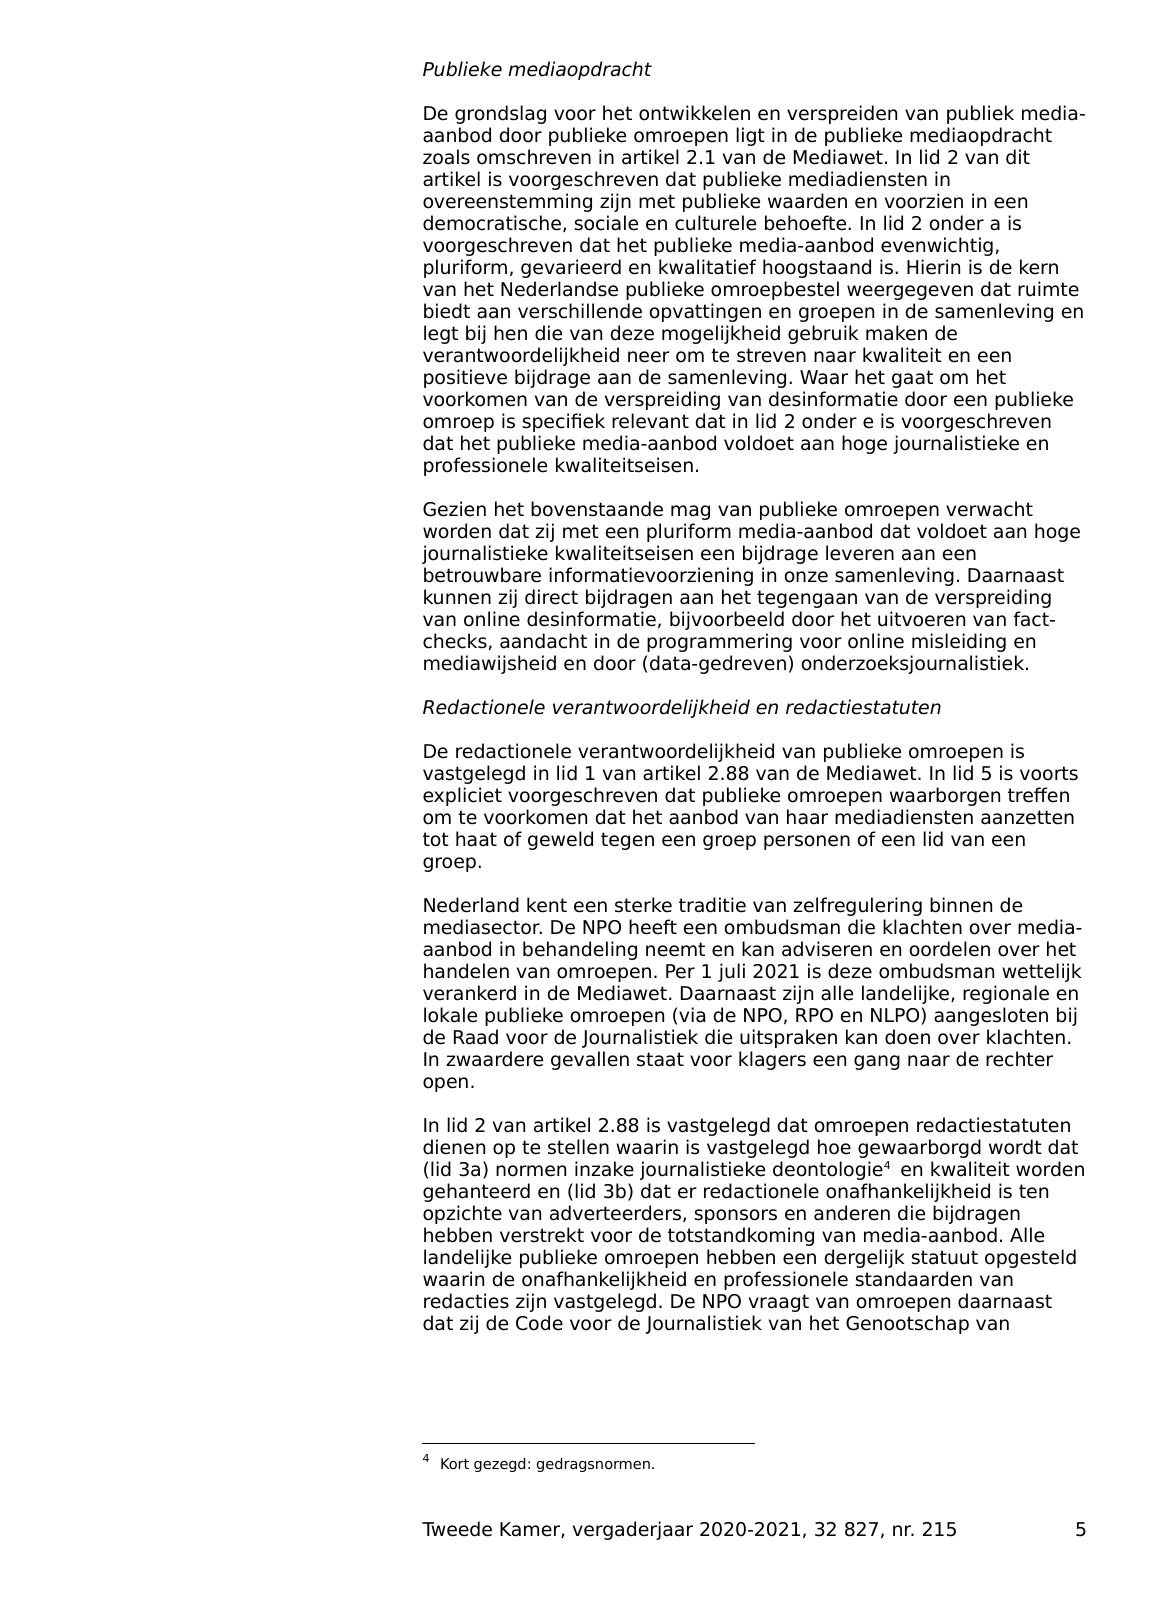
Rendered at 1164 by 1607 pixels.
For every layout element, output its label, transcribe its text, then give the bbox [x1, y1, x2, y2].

text Gezien het bovenstaande mag van publieke omroepen verwacht worden dat zij met een pluriform media-aanbod dat voldoet aan hoge journalistieke kwaliteitseisen een bijdrage leveren aan een betrouwbare informatievoorziening in onze samenleving. Daarnaast kunnen zij direct bijdragen aan het tegengaan van de verspreiding van online desinformatie, bijvoorbeeld door het uitvoeren van fact-checks, aandacht in de programmering voor online misleiding en mediawijsheid en door (data-gedreven) onderzoeksjournalistiek. [422, 499, 1087, 675]
text De redactionele verantwoordelijkheid van publieke omroepen is vastgelegd in lid 1 van artikel 2.88 van de Mediawet. In lid 5 is voorts expliciet voorgeschreven dat publieke omroepen waarborgen treffen om te voorkomen dat het aanbod van haar mediadiensten aanzetten tot haat of geweld tegen een groep personen of een lid van een groep. [422, 741, 1087, 873]
text In lid 2 van artikel 2.88 is vastgelegd dat omroepen redactiestatuten dienen op te stellen waarin is vastgelegd hoe gewaarborgd wordt dat (lid 3a) normen inzake journalistieke deontologie en kwaliteit worden gehanteerd en (lid 3b) dat er redactionele onafhankelijkheid is ten opzichte van adverteerders, sponsors en anderen die bijdragen hebben verstrekt voor de totstandkoming van media-aanbod. Alle landelijke publieke omroepen hebben een dergelijk statuut opgesteld waarin de onafhankelijkheid en professionele standaarden van redacties zijn vastgelegd. De NPO vraagt van omroepen daarnaast dat zij de Code voor de Journalistiek van het Genootschap van [422, 1115, 1087, 1335]
text De grondslag voor het ontwikkelen en verspreiden van publiek media-aanbod door publieke omroepen ligt in de publieke mediaopdracht zoals omschreven in artikel 2.1 van de Mediawet. In lid 2 van dit artikel is voorgeschreven dat publieke mediadiensten in overeenstemming zijn met publieke waarden en voorzien in een democratische, sociale en culturele behoefte. In lid 2 onder a is voorgeschreven dat het publieke media-aanbod evenwichtig, pluriform, gevarieerd en kwalitatief hoogstaand is. Hierin is de kern van het Nederlandse publieke omroepbestel weergegeven dat ruimte biedt aan verschillende opvattingen en groepen in de samenleving en legt bij hen die van deze mogelijkheid gebruik maken de verantwoordelijkheid neer om te streven naar kwaliteit en een positieve bijdrage aan de samenleving. Waar het gaat om het voorkomen van de verspreiding van desinformatie door een publieke omroep is specifiek relevant dat in lid 2 onder e is voorgeschreven dat het publieke media-aanbod voldoet aan hoge journalistieke en professionele kwaliteitseisen. [422, 103, 1087, 477]
subtitle Publieke mediaopdracht [422, 59, 1087, 81]
subtitle Redactionele verantwoordelijkheid en redactiestatuten [422, 697, 1087, 719]
text Nederland kent een sterke traditie van zelfregulering binnen de mediasector. De NPO heeft een ombudsman die klachten over media-aanbod in behandeling neemt en kan adviseren en oordelen over het handelen van omroepen. Per 1 juli 2021 is deze ombudsman wettelijk verankerd in de Mediawet. Daarnaast zijn alle landelijke, regionale en lokale publieke omroepen (via de NPO, RPO en NLPO) aangesloten bij de Raad voor de Journalistiek die uitspraken kan doen over klachten. In zwaardere gevallen staat voor klagers een gang naar de rechter open. [422, 895, 1087, 1093]
text Kort gezegd: gedragsnormen. [422, 1452, 1087, 1474]
